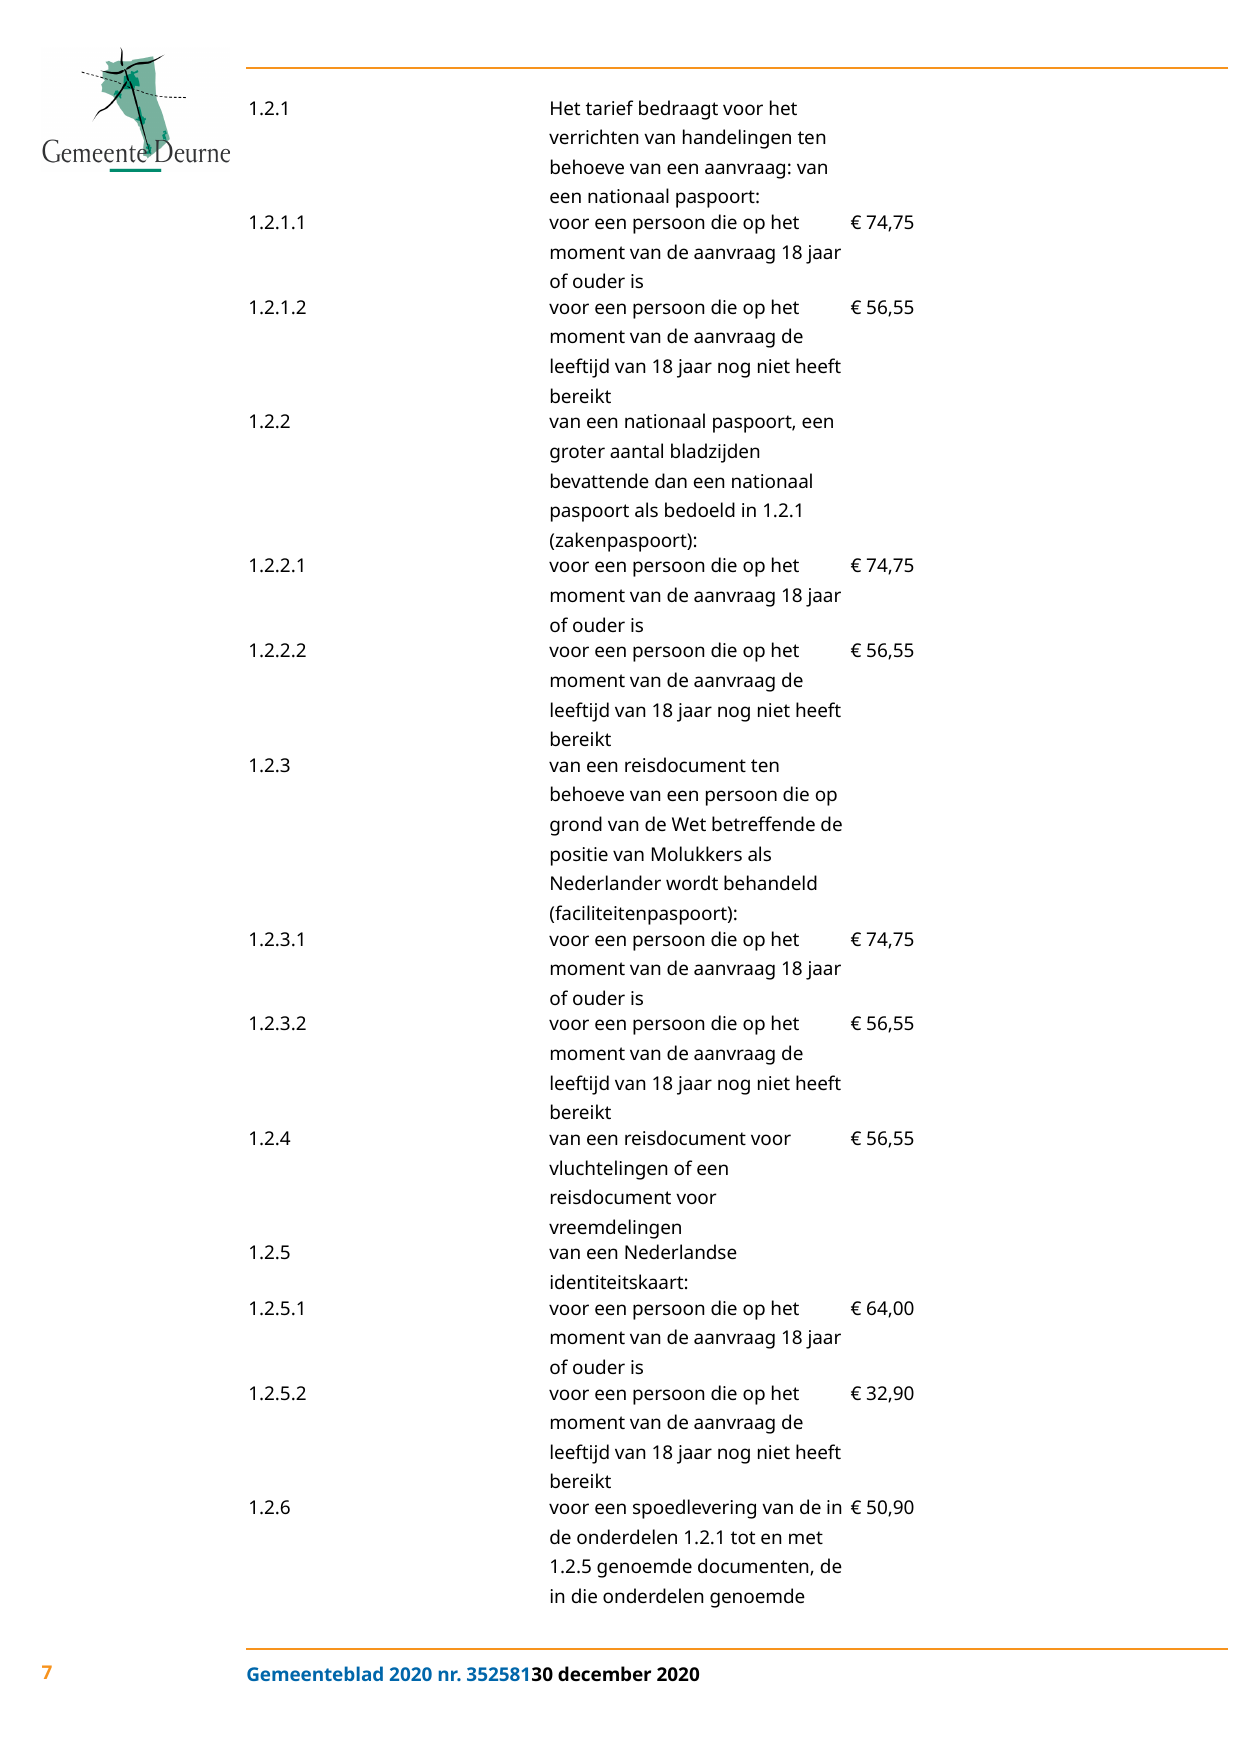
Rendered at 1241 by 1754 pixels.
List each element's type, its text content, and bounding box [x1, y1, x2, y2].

table_cell [850, 1240, 1152, 1295]
table_cell € 56,55 [850, 294, 1152, 409]
table_cell € 74,75 [850, 209, 1152, 294]
table_cell [850, 752, 1152, 926]
table_cell voor een persoon die op het moment van de aanvraag 18 jaar of ouder is [549, 926, 850, 1011]
table_cell € 50,90 [850, 1494, 1152, 1609]
table_cell [850, 95, 1152, 209]
table_cell 1.2.1 [248, 95, 549, 209]
table_cell voor een persoon die op het moment van de aanvraag 18 jaar of ouder is [549, 553, 850, 638]
table_cell voor een persoon die op het moment van de aanvraag de leeftijd van 18 jaar nog niet heeft bereikt [549, 1380, 850, 1494]
table_cell 1.2.4 [248, 1125, 549, 1239]
table_cell € 74,75 [850, 926, 1152, 1011]
table_cell voor een persoon die op het moment van de aanvraag de leeftijd van 18 jaar nog niet heeft bereikt [549, 294, 850, 409]
table_cell van een reisdocument voor vluchtelingen of een reisdocument voor vreemdelingen [549, 1125, 850, 1239]
table_cell voor een persoon die op het moment van de aanvraag 18 jaar of ouder is [549, 1295, 850, 1380]
table_cell 1.2.3.2 [248, 1011, 549, 1125]
table_cell 1.2.2.1 [248, 553, 549, 638]
table_cell € 56,55 [850, 1011, 1152, 1125]
table_cell 1.2.3 [248, 752, 549, 926]
table_cell € 56,55 [850, 638, 1152, 752]
table_cell 1.2.1.2 [248, 294, 549, 409]
table_cell 1.2.5.2 [248, 1380, 549, 1494]
table_cell 1.2.5 [248, 1240, 549, 1295]
table_cell voor een spoedlevering van de in de onderdelen 1.2.1 tot en met 1.2.5 genoemde documenten, de in die onderdelen genoemde [549, 1494, 850, 1609]
table_cell voor een persoon die op het moment van de aanvraag de leeftijd van 18 jaar nog niet heeft bereikt [549, 638, 850, 752]
picture [41, 47, 231, 172]
table_cell € 56,55 [850, 1125, 1152, 1239]
table_cell van een Nederlandse identiteitskaart: [549, 1240, 850, 1295]
table_cell 1.2.6 [248, 1494, 549, 1609]
table_cell voor een persoon die op het moment van de aanvraag de leeftijd van 18 jaar nog niet heeft bereikt [549, 1011, 850, 1125]
table_cell Het tarief bedraagt voor het verrichten van handelingen ten behoeve van een aanvraag: van een nationaal paspoort: [549, 95, 850, 209]
table_cell van een nationaal paspoort, een groter aantal bladzijden bevattende dan een nationaal paspoort als bedoeld in 1.2.1 (zakenpaspoort): [549, 409, 850, 553]
table_cell € 32,90 [850, 1380, 1152, 1494]
table_cell van een reisdocument ten behoeve van een persoon die op grond van de Wet betreffende de positie van Molukkers als Nederlander wordt behandeld (faciliteitenpaspoort): [549, 752, 850, 926]
table_cell € 74,75 [850, 553, 1152, 638]
table_cell voor een persoon die op het moment van de aanvraag 18 jaar of ouder is [549, 209, 850, 294]
table_cell 1.2.1.1 [248, 209, 549, 294]
table_cell [850, 409, 1152, 553]
table_cell 1.2.3.1 [248, 926, 549, 1011]
table_cell € 64,00 [850, 1295, 1152, 1380]
table_cell 1.2.2.2 [248, 638, 549, 752]
table_cell 1.2.2 [248, 409, 549, 553]
table_cell 1.2.5.1 [248, 1295, 549, 1380]
